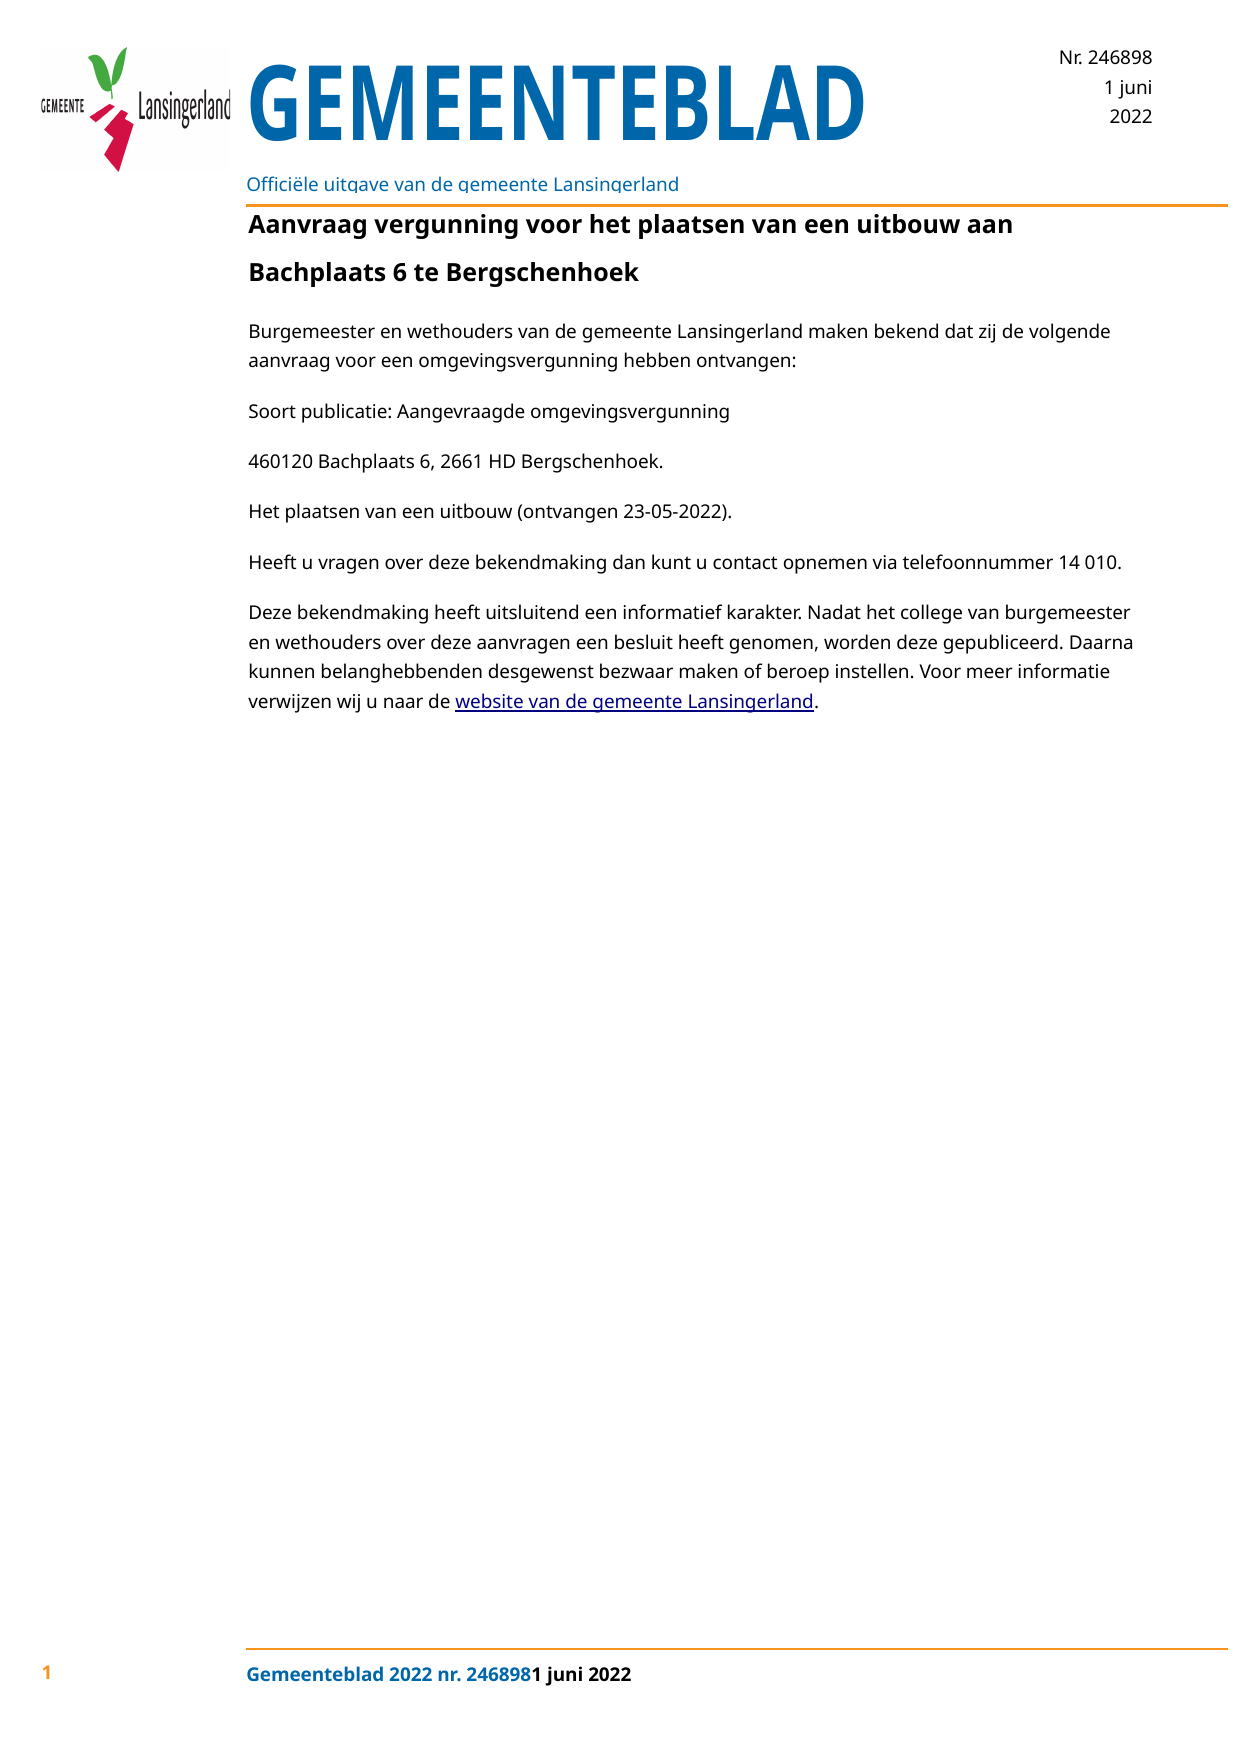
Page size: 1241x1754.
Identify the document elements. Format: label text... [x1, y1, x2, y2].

text 460120 Bachplaats 6, 2661 HD Bergschenhoek. [248, 448, 1152, 474]
picture [41, 47, 231, 172]
text Het plaatsen van een uitbouw (ontvangen 23-05-2022). [248, 499, 1152, 524]
text Heeft u vragen over deze bekendmaking dan kunt u contact opnemen via telefoonnummer 14 010. [248, 549, 1152, 575]
text Aanvraag vergunning voor het plaatsen van een uitbouw aan Bachplaats 6 te Bergschenhoek [248, 207, 1152, 288]
text Deze bekendmaking heeft uitsluitend een informatief karakter. Nadat het college van burgemeester en wethouders over deze aanvragen een besluit heeft genomen, worden deze gepubliceerd. Daarna kunnen belanghebbenden desgewenst bezwaar maken of beroep instellen. Voor meer informatie verwijzen wij u naar de website van de gemeente Lansingerland. [248, 599, 1152, 714]
text Burgemeester en wethouders van de gemeente Lansingerland maken bekend dat zij de volgende aanvraag voor een omgevingsvergunning hebben ontvangen: [248, 318, 1152, 373]
text Soort publicatie: Aangevraagde omgevingsvergunning [248, 398, 1152, 424]
